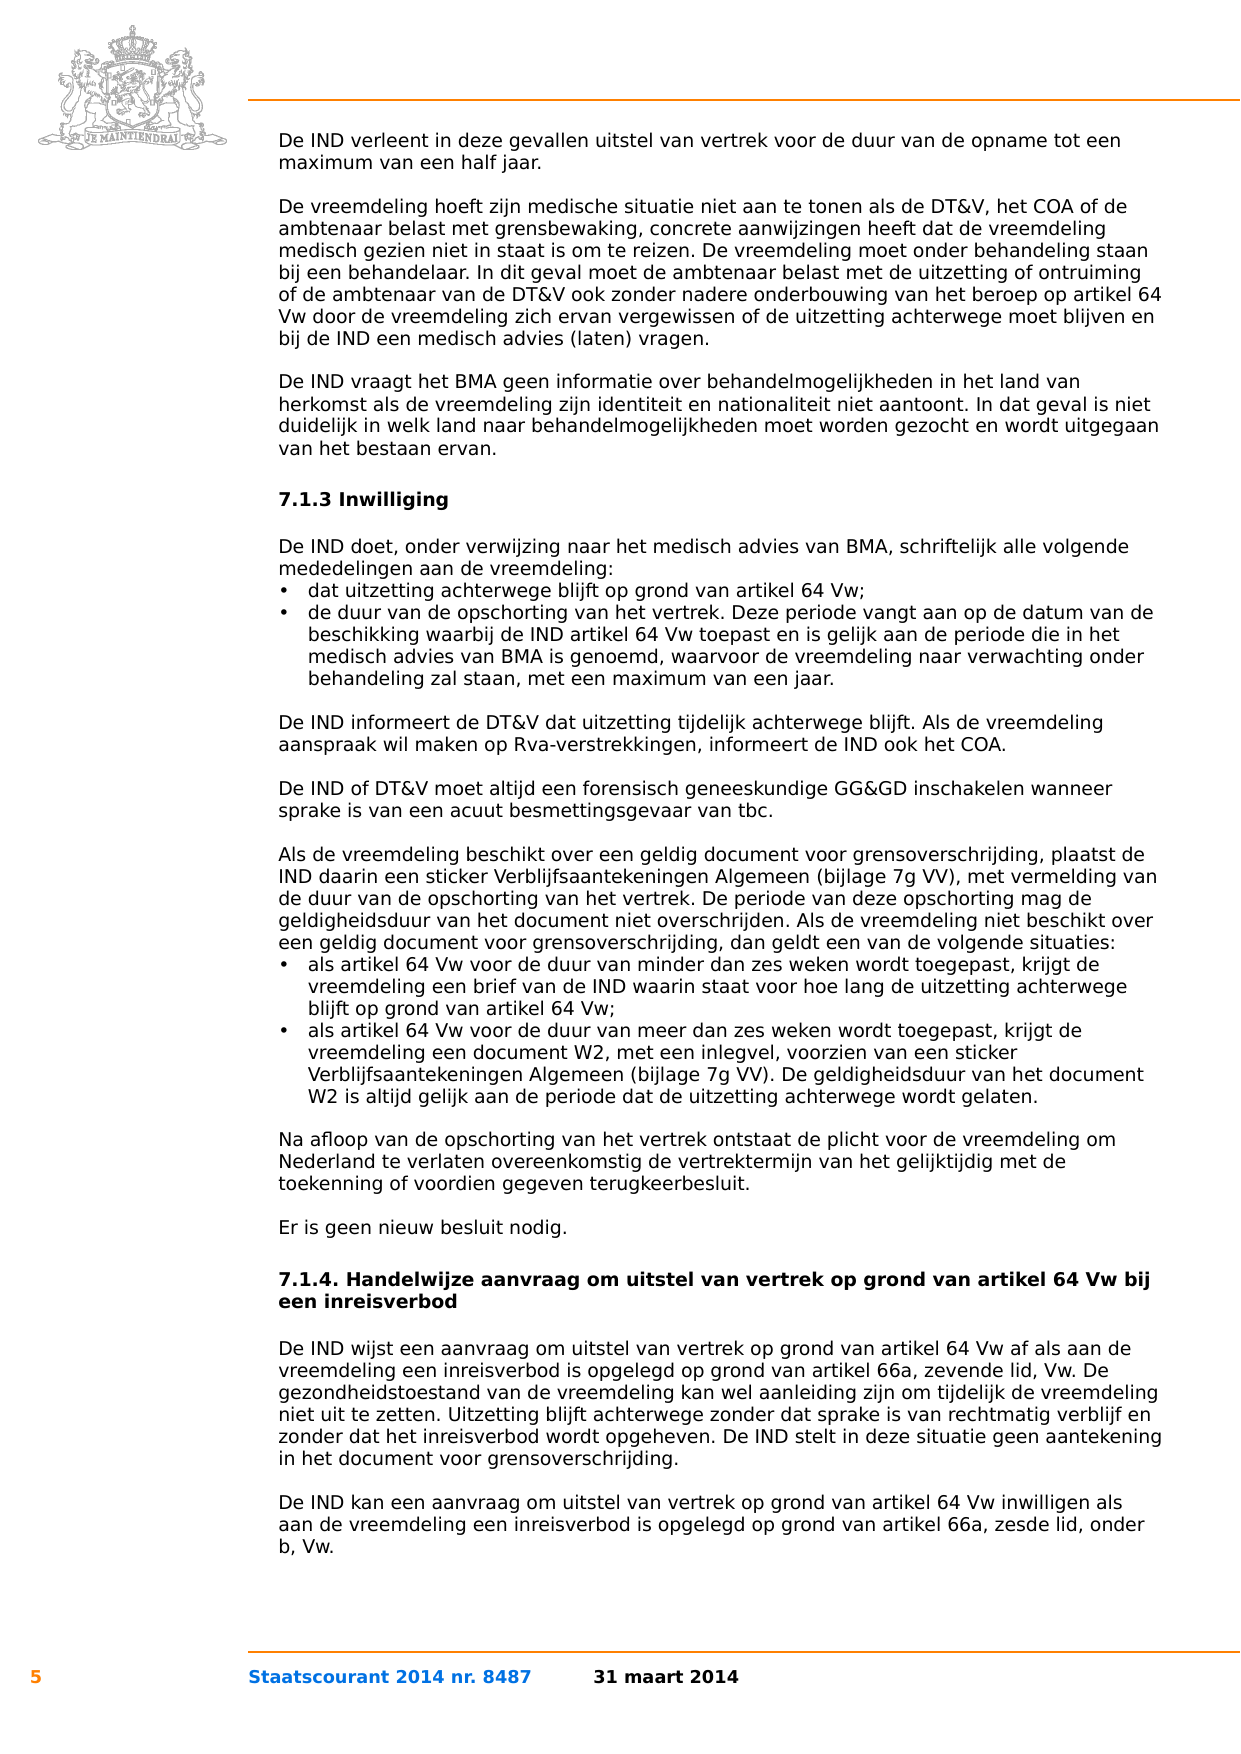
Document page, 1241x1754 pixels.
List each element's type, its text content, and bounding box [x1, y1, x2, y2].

text Er is geen nieuw besluit nodig. [278, 1217, 1163, 1239]
text • dat uitzetting achterwege blijft op grond van artikel 64 Vw; [278, 580, 1163, 602]
text Als de vreemdeling beschikt over een geldig document voor grensoverschrijding, plaatst de IND daarin een sticker Verblijfsaantekeningen Algemeen (bijlage 7g VV), met vermelding van de duur van de opschorting van het vertrek. De periode van deze opschorting mag de geldigheidsduur van het document niet overschrijden. Als de vreemdeling niet beschikt over een geldig document voor grensoverschrijding, dan geldt een van de volgende situaties: [278, 844, 1163, 954]
text • als artikel 64 Vw voor de duur van minder dan zes weken wordt toegepast, krijgt de vreemdeling een brief van de IND waarin staat voor hoe lang de uitzetting achterwege blijft op grond van artikel 64 Vw; [278, 954, 1163, 1019]
text De IND vraagt het BMA geen informatie over behandelmogelijkheden in het land van herkomst als de vreemdeling zijn identiteit en nationaliteit niet aantoont. In dat geval is niet duidelijk in welk land naar behandelmogelijkheden moet worden gezocht en wordt uitgegaan van het bestaan ervan. [278, 371, 1163, 459]
text De IND verleent in deze gevallen uitstel van vertrek voor de duur van de opname tot een maximum van een half jaar. [278, 130, 1163, 174]
picture [38, 25, 227, 150]
text Na afloop van de opschorting van het vertrek ontstaat de plicht voor de vreemdeling om Nederland te verlaten overeenkomstig de vertrektermijn van het gelijktijdig met de toekenning of voordien gegeven terugkeerbesluit. [278, 1129, 1163, 1195]
subtitle 7.1.4. Handelwijze aanvraag om uitstel van vertrek op grond van artikel 64 Vw bij een inreisverbod [278, 1269, 1163, 1313]
text De IND informeert de DT&V dat uitzetting tijdelijk achterwege blijft. Als de vreemdeling aanspraak wil maken op Rva-verstrekkingen, informeert de IND ook het COA. [278, 712, 1163, 756]
text • als artikel 64 Vw voor de duur van meer dan zes weken wordt toegepast, krijgt de vreemdeling een document W2, met een inlegvel, voorzien van een sticker Verblijfsaantekeningen Algemeen (bijlage 7g VV). De geldigheidsduur van het document W2 is altijd gelijk aan de periode dat de uitzetting achterwege wordt gelaten. [278, 1019, 1163, 1107]
subtitle 7.1.3 Inwilliging [278, 489, 1163, 511]
text De vreemdeling hoeft zijn medische situatie niet aan te tonen als de DT&V, het COA of de ambtenaar belast met grensbewaking, concrete aanwijzingen heeft dat de vreemdeling medisch gezien niet in staat is om te reizen. De vreemdeling moet onder behandeling staan bij een behandelaar. In dit geval moet de ambtenaar belast met de uitzetting of ontruiming of de ambtenaar van de DT&V ook zonder nadere onderbouwing van het beroep op artikel 64 Vw door de vreemdeling zich ervan vergewissen of de uitzetting achterwege moet blijven en bij de IND een medisch advies (laten) vragen. [278, 196, 1163, 349]
text De IND kan een aanvraag om uitstel van vertrek op grond van artikel 64 Vw inwilligen als aan de vreemdeling een inreisverbod is opgelegd op grond van artikel 66a, zesde lid, onder b, Vw. [278, 1492, 1163, 1558]
text De IND doet, onder verwijzing naar het medisch advies van BMA, schriftelijk alle volgende mededelingen aan de vreemdeling: [278, 536, 1163, 580]
text De IND wijst een aanvraag om uitstel van vertrek op grond van artikel 64 Vw af als aan de vreemdeling een inreisverbod is opgelegd op grond van artikel 66a, zevende lid, Vw. De gezondheidstoestand van de vreemdeling kan wel aanleiding zijn om tijdelijk de vreemdeling niet uit te zetten. Uitzetting blijft achterwege zonder dat sprake is van rechtmatig verblijf en zonder dat het inreisverbod wordt opgeheven. De IND stelt in deze situatie geen aantekening in het document voor grensoverschrijding. [278, 1338, 1163, 1470]
text De IND of DT&V moet altijd een forensisch geneeskundige GG&GD inschakelen wanneer sprake is van een acuut besmettingsgevaar van tbc. [278, 778, 1163, 822]
text • de duur van de opschorting van het vertrek. Deze periode vangt aan op de datum van de beschikking waarbij de IND artikel 64 Vw toepast en is gelijk aan de periode die in het medisch advies van BMA is genoemd, waarvoor de vreemdeling naar verwachting onder behandeling zal staan, met een maximum van een jaar. [278, 602, 1163, 690]
